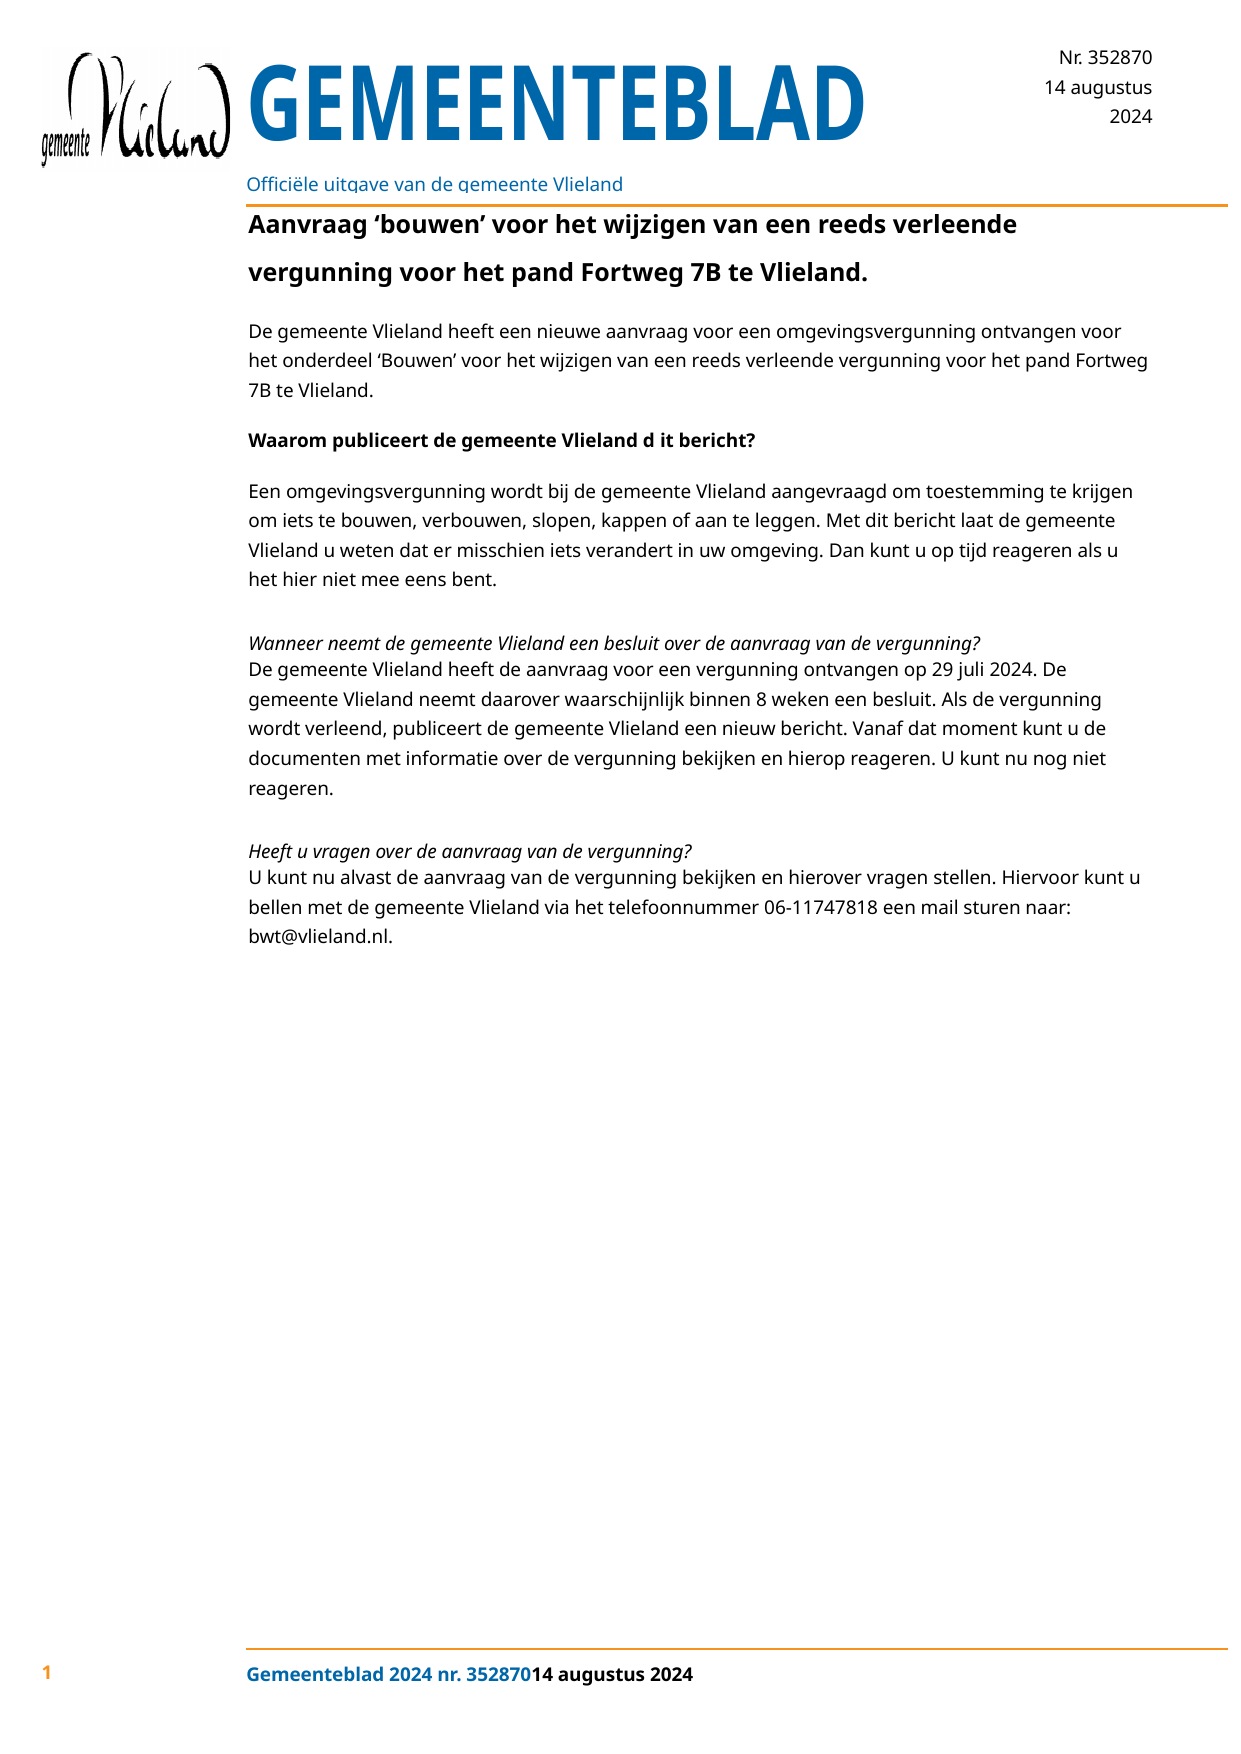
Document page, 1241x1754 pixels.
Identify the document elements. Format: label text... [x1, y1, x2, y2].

text Waarom publiceert de gemeente Vlieland d it bericht? [248, 427, 1152, 453]
text Heeft u vragen over de aanvraag van de vergunning? [248, 839, 1152, 864]
text Aanvraag ‘bouwen’ voor het wijzigen van een reeds verleende vergunning voor het pand Fortweg 7B te Vlieland. [248, 207, 1152, 288]
text Een omgevingsvergunning wordt bij de gemeente Vlieland aangevraagd om toestemming te krijgen om iets te bouwen, verbouwen, slopen, kappen of aan te leggen. Met dit bericht laat de gemeente Vlieland u weten dat er misschien iets verandert in uw omgeving. Dan kunt u op tijd reageren als u het hier niet mee eens bent. [248, 478, 1152, 592]
text De gemeente Vlieland heeft de aanvraag voor een vergunning ontvangen op 29 juli 2024. De gemeente Vlieland neemt daarover waarschijnlijk binnen 8 weken een besluit. Als de vergunning wordt verleend, publiceert de gemeente Vlieland een nieuw bericht. Vanaf dat moment kunt u de documenten met informatie over de vergunning bekijken en hierop reageren. U kunt nu nog niet reageren. [248, 656, 1152, 800]
text Wanneer neemt de gemeente Vlieland een besluit over de aanvraag van de vergunning? [248, 631, 1152, 656]
text De gemeente Vlieland heeft een nieuwe aanvraag voor een omgevingsvergunning ontvangen voor het onderdeel ‘Bouwen’ voor het wijzigen van een reeds verleende vergunning voor het pand Fortweg 7B te Vlieland. [248, 318, 1152, 403]
text U kunt nu alvast de aanvraag van de vergunning bekijken en hierover vragen stellen. Hiervoor kunt u bellen met de gemeente Vlieland via het telefoonnummer 06-11747818 een mail sturen naar: bwt@vlieland.nl. [248, 864, 1152, 949]
picture [41, 47, 231, 172]
